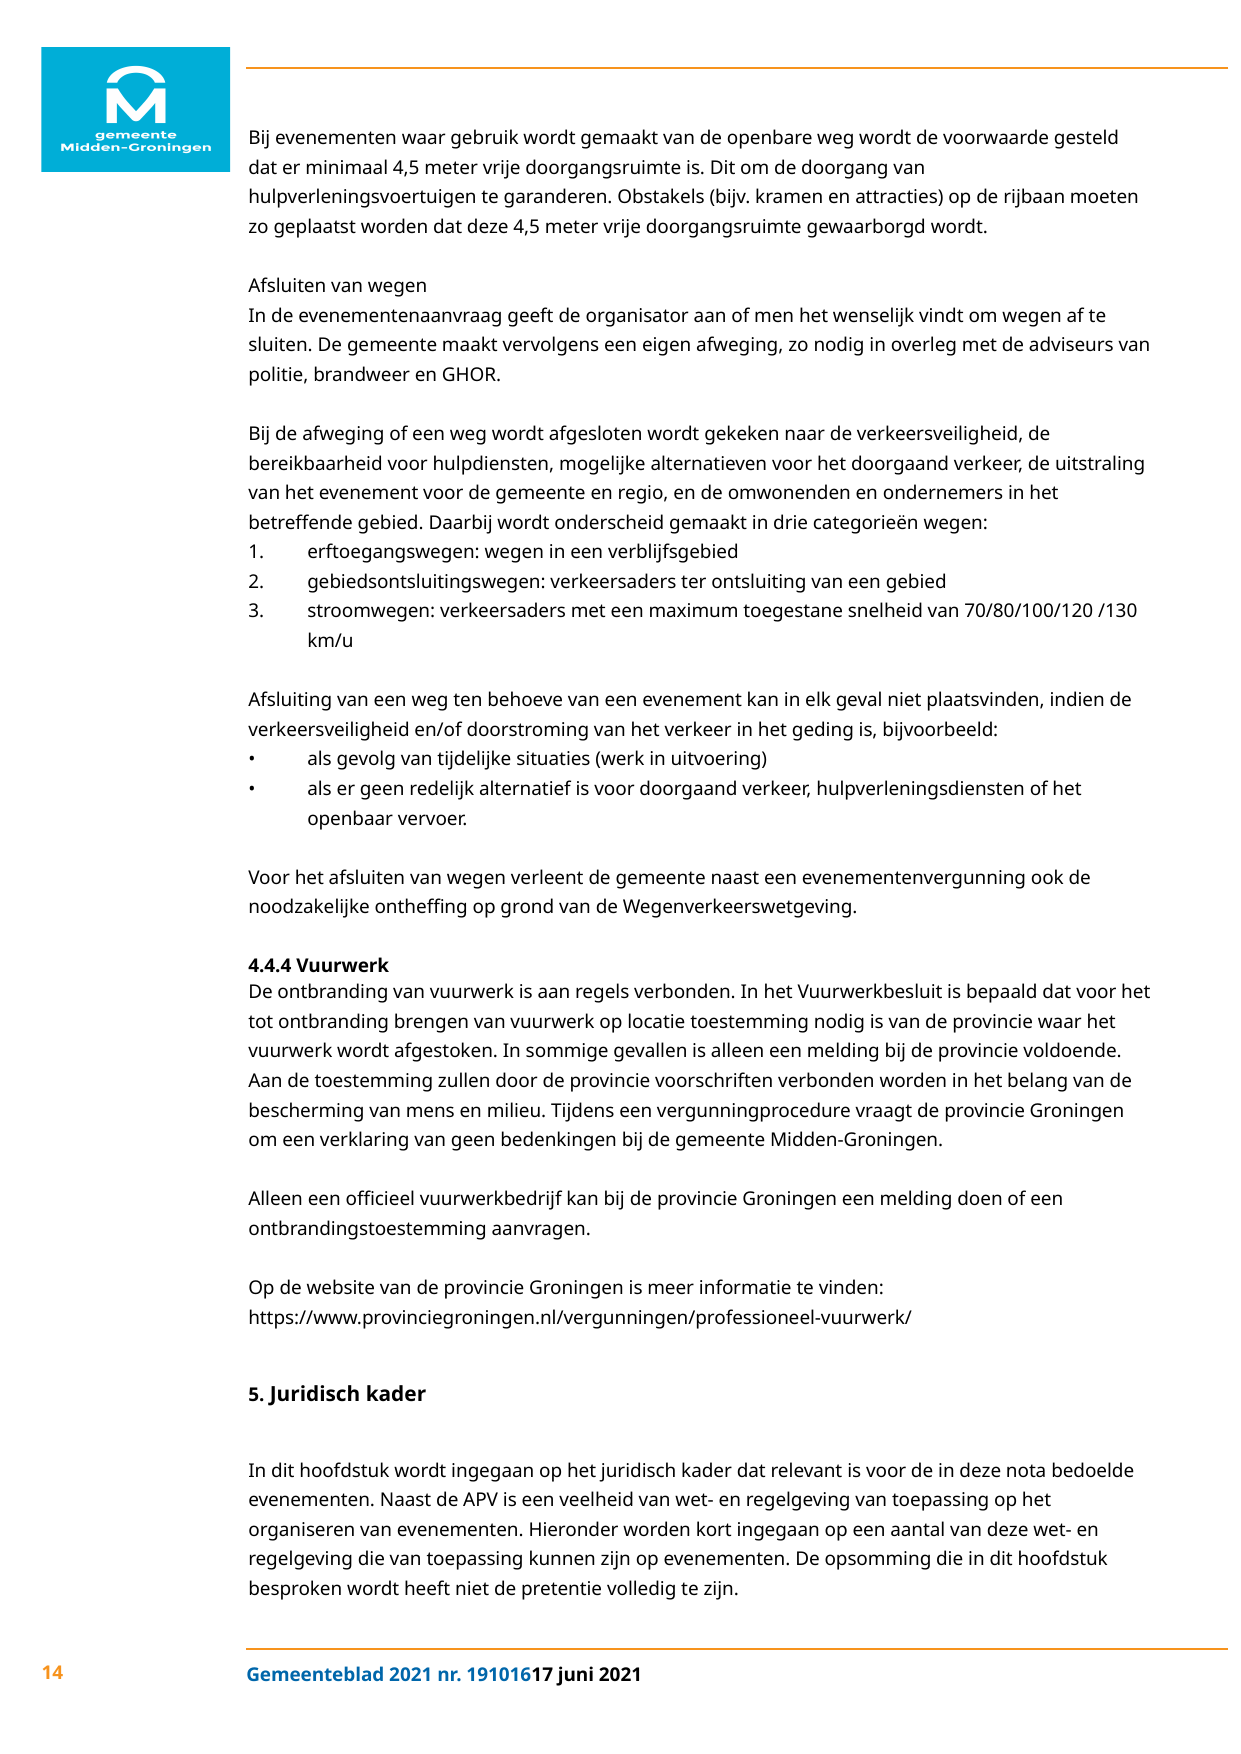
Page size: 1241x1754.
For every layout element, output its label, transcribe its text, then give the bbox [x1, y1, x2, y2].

text Voor het afsluiten van wegen verleent de gemeente naast een evenementenvergunning ook de noodzakelijke ontheffing op grond van de Wegenverkeerswetgeving. [248, 864, 1152, 919]
picture [108, 66, 164, 82]
text 4.4.4 Vuurwerk [248, 953, 1152, 978]
text In dit hoofdstuk wordt ingegaan op het juridisch kader dat relevant is voor de in deze nota bedoelde evenementen. Naast de APV is een veelheid van wet- en regelgeving van toepassing op het organiseren van evenementen. Hieronder worden kort ingegaan op een aantal van deze wet- en regelgeving die van toepassing kunnen zijn op evenementen. De opsomming die in dit hoofdstuk besproken wordt heeft niet de pretentie volledig te zijn. [248, 1457, 1152, 1601]
text Afsluiten van wegen [248, 272, 1152, 298]
list als er geen redelijk alternatief is voor doorgaand verkeer, hulpverleningsdiensten of het openbaar vervoer. [248, 775, 1152, 831]
text De ontbranding van vuurwerk is aan regels verbonden. In het Vuurwerkbesluit is bepaald dat voor het tot ontbranding brengen van vuurwerk op locatie toestemming nodig is van de provincie waar het vuurwerk wordt afgestoken. In sommige gevallen is alleen een melding bij de provincie voldoende. [248, 978, 1152, 1063]
text Op de website van de provincie Groningen is meer informatie te vinden: https://www.provinciegroningen.nl/vergunningen/professioneel-vuurwerk/ [248, 1274, 1152, 1329]
text Bij evenementen waar gebruik wordt gemaakt van de openbare weg wordt de voorwaarde gesteld dat er minimaal 4,5 meter vrije doorgangsruimte is. Dit om de doorgang van hulpverleningsvoertuigen te garanderen. Obstakels (bijv. kramen en attracties) op de rijbaan moeten zo geplaatst worden dat deze 4,5 meter vrije doorgangsruimte gewaarborgd wordt. [248, 124, 1152, 239]
text Alleen een officieel vuurwerkbedrijf kan bij de provincie Groningen een melding doen of een ontbrandingstoestemming aanvragen. [248, 1186, 1152, 1241]
picture [107, 89, 165, 122]
text In de evenementenaanvraag geeft de organisator aan of men het wenselijk vindt om wegen af te sluiten. De gemeente maakt vervolgens een eigen afweging, zo nodig in overleg met de adviseurs van politie, brandweer en GHOR. [248, 302, 1152, 387]
picture [184, 146, 190, 153]
list erftoegangswegen: wegen in een verblijfsgebied [248, 538, 1152, 564]
list gebiedsontsluitingswegen: verkeersaders ter ontsluiting van een gebied [248, 568, 1152, 594]
text 5. Juridisch kader [248, 1379, 1152, 1407]
text Bij de afweging of een weg wordt afgesloten wordt gekeken naar de verkeersveiligheid, de bereikbaarheid voor hulpdiensten, mogelijke alternatieven voor het doorgaand verkeer, de uitstraling van het evenement voor de gemeente en regio, en de omwonenden en ondernemers in het betreffende gebied. Daarbij wordt onderscheid gemaakt in drie categorieën wegen: [248, 420, 1152, 535]
text Aan de toestemming zullen door de provincie voorschriften verbonden worden in het belang van de bescherming van mens en milieu. Tijdens een vergunningprocedure vraagt de provincie Groningen om een verklaring van geen bedenkingen bij de gemeente Midden-Groningen. [248, 1067, 1152, 1152]
text Afsluiting van een weg ten behoeve van een evenement kan in elk geval niet plaatsvinden, indien de verkeersveiligheid en/of doorstroming van het verkeer in het geding is, bijvoorbeeld: [248, 686, 1152, 742]
list stroomwegen: verkeersaders met een maximum toegestane snelheid van 70/80/100/120 /130 km/u [248, 598, 1152, 653]
list als gevolg van tijdelijke situaties (werk in uitvoering) [248, 746, 1152, 771]
